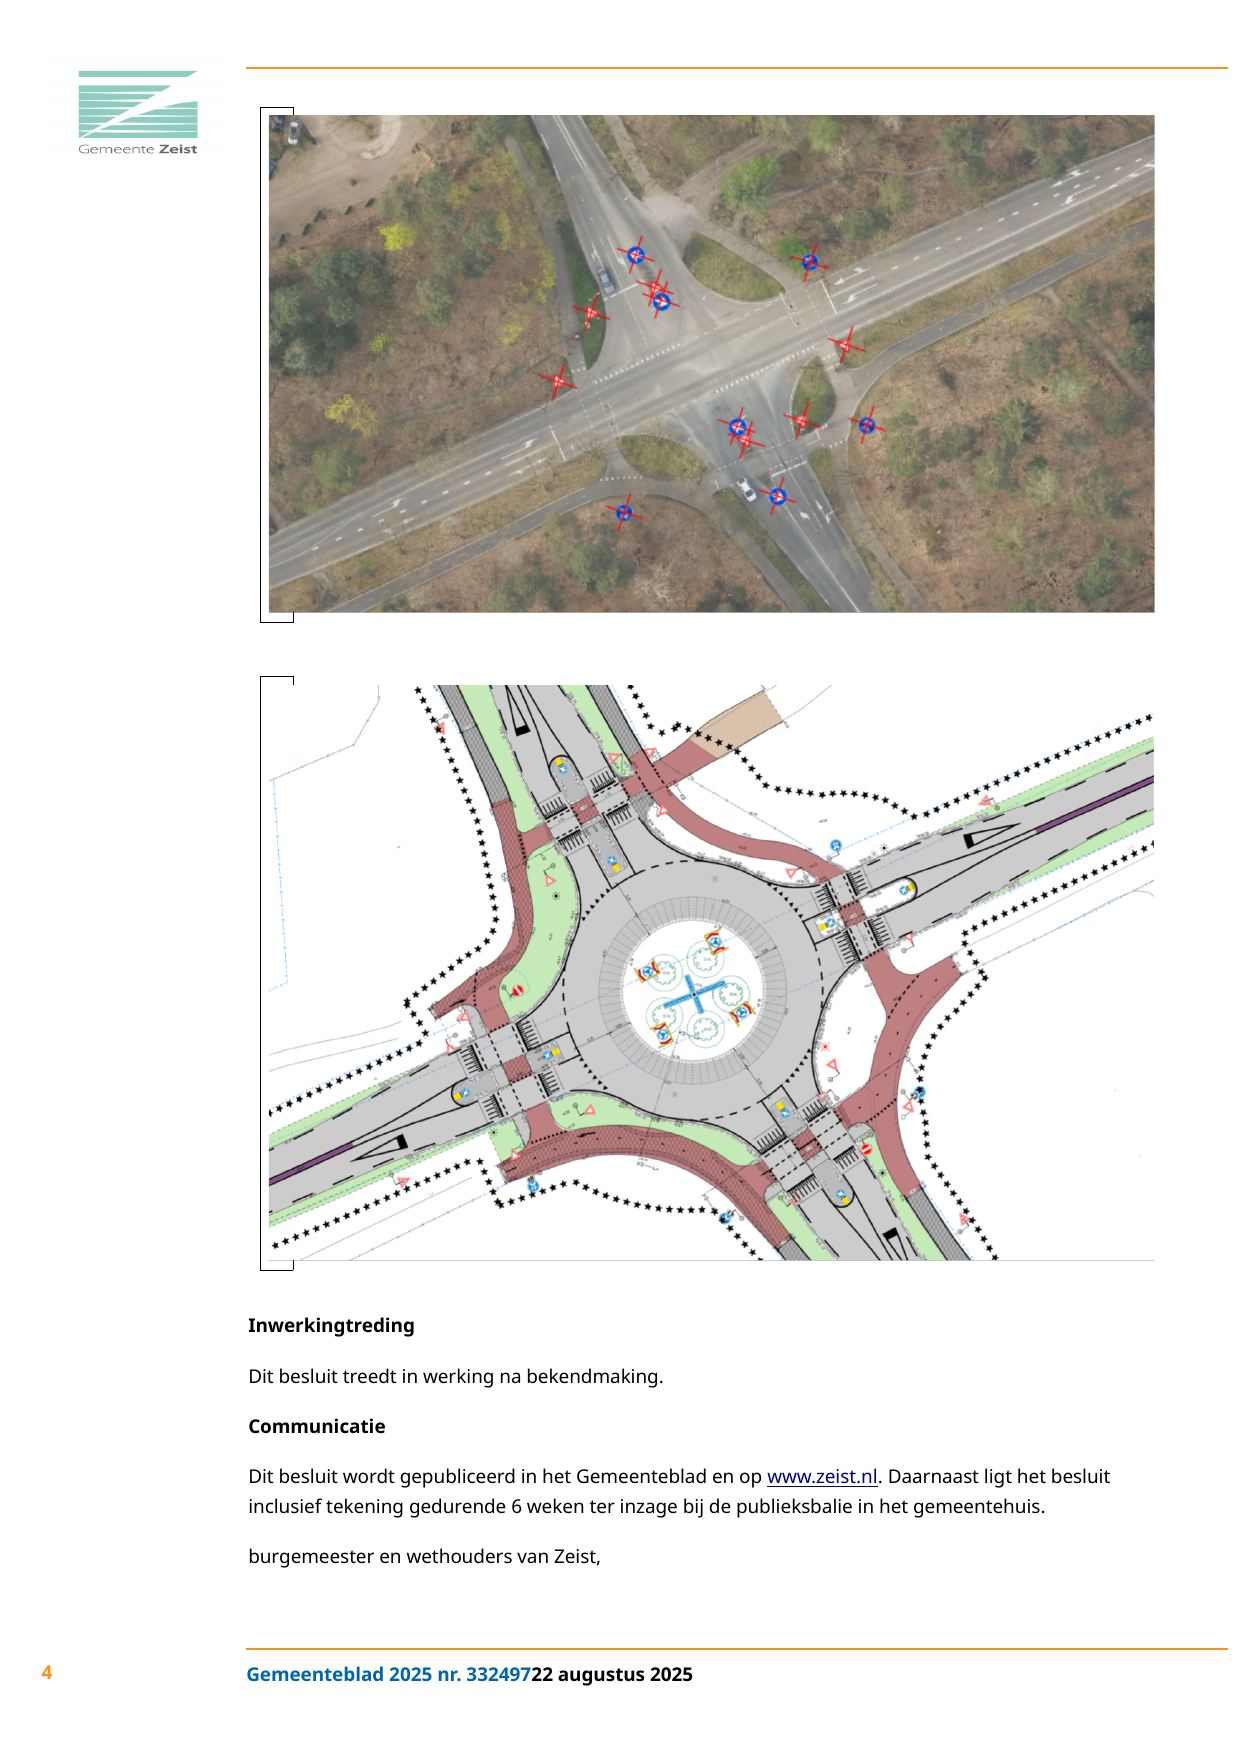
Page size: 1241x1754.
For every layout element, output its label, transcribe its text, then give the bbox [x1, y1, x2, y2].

text Dit besluit wordt gepubliceerd in het Gemeenteblad en op www.zeist.nl. Daarnaast ligt het besluit inclusief tekening gedurende 6 weken ter inzage bij de publieksbalie in het gemeentehuis. [248, 1464, 1152, 1519]
text burgemeester en wethouders van Zeist, [248, 1544, 1152, 1569]
text Communicatie [248, 1413, 1152, 1439]
picture [268, 685, 1155, 1262]
picture [268, 115, 1155, 614]
text Inwerkingtreding [248, 1312, 1152, 1338]
text Dit besluit treedt in werking na bekendmaking. [248, 1363, 1152, 1388]
picture [41, 47, 231, 172]
